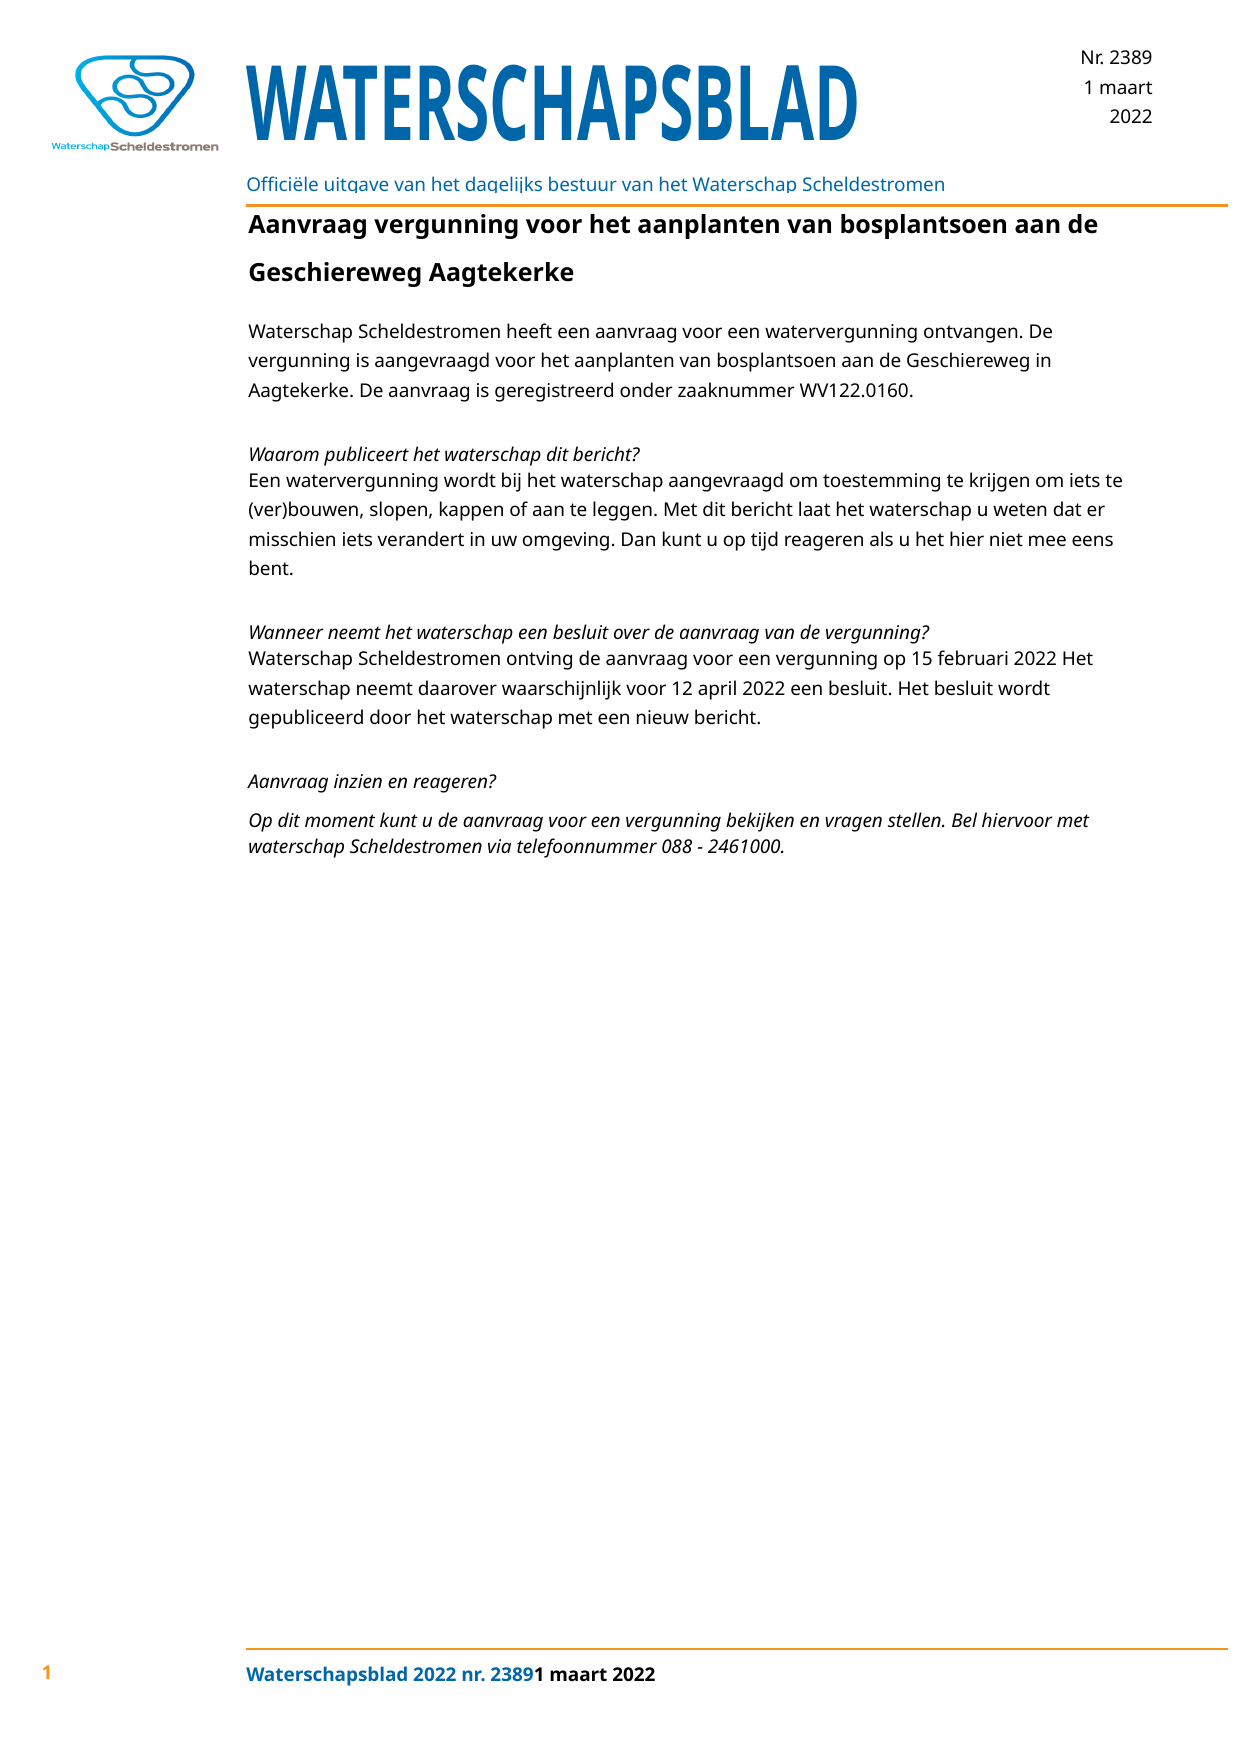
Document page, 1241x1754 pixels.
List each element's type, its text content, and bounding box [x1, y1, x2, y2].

text Aanvraag inzien en reageren? [248, 768, 1152, 794]
text Wanneer neemt het waterschap een besluit over de aanvraag van de vergunning? [248, 619, 1152, 645]
text Waterschap Scheldestromen heeft een aanvraag voor een watervergunning ontvangen. De vergunning is aangevraagd voor het aanplanten van bosplantsoen aan de Geschiereweg in Aagtekerke. De aanvraag is geregistreerd onder zaaknummer WV122.0160. [248, 318, 1152, 403]
text Waarom publiceert het waterschap dit bericht? [248, 441, 1152, 467]
text Aanvraag vergunning voor het aanplanten van bosplantsoen aan de Geschiereweg Aagtekerke [248, 207, 1152, 288]
text Een watervergunning wordt bij het waterschap aangevraagd om toestemming te krijgen om iets te (ver)bouwen, slopen, kappen of aan te leggen. Met dit bericht laat het waterschap u weten dat er misschien iets verandert in uw omgeving. Dan kunt u op tijd reageren als u het hier niet mee eens bent. [248, 467, 1152, 581]
text Waterschap Scheldestromen ontving de aanvraag voor een vergunning op 15 februari 2022 Het waterschap neemt daarover waarschijnlijk voor 12 april 2022 een besluit. Het besluit wordt gepubliceerd door het waterschap met een nieuw bericht. [248, 645, 1152, 730]
text Op dit moment kunt u de aanvraag voor een vergunning bekijken en vragen stellen. Bel hiervoor met waterschap Scheldestromen via telefoonnummer 088 - 2461000. [248, 808, 1152, 859]
picture [41, 47, 231, 172]
